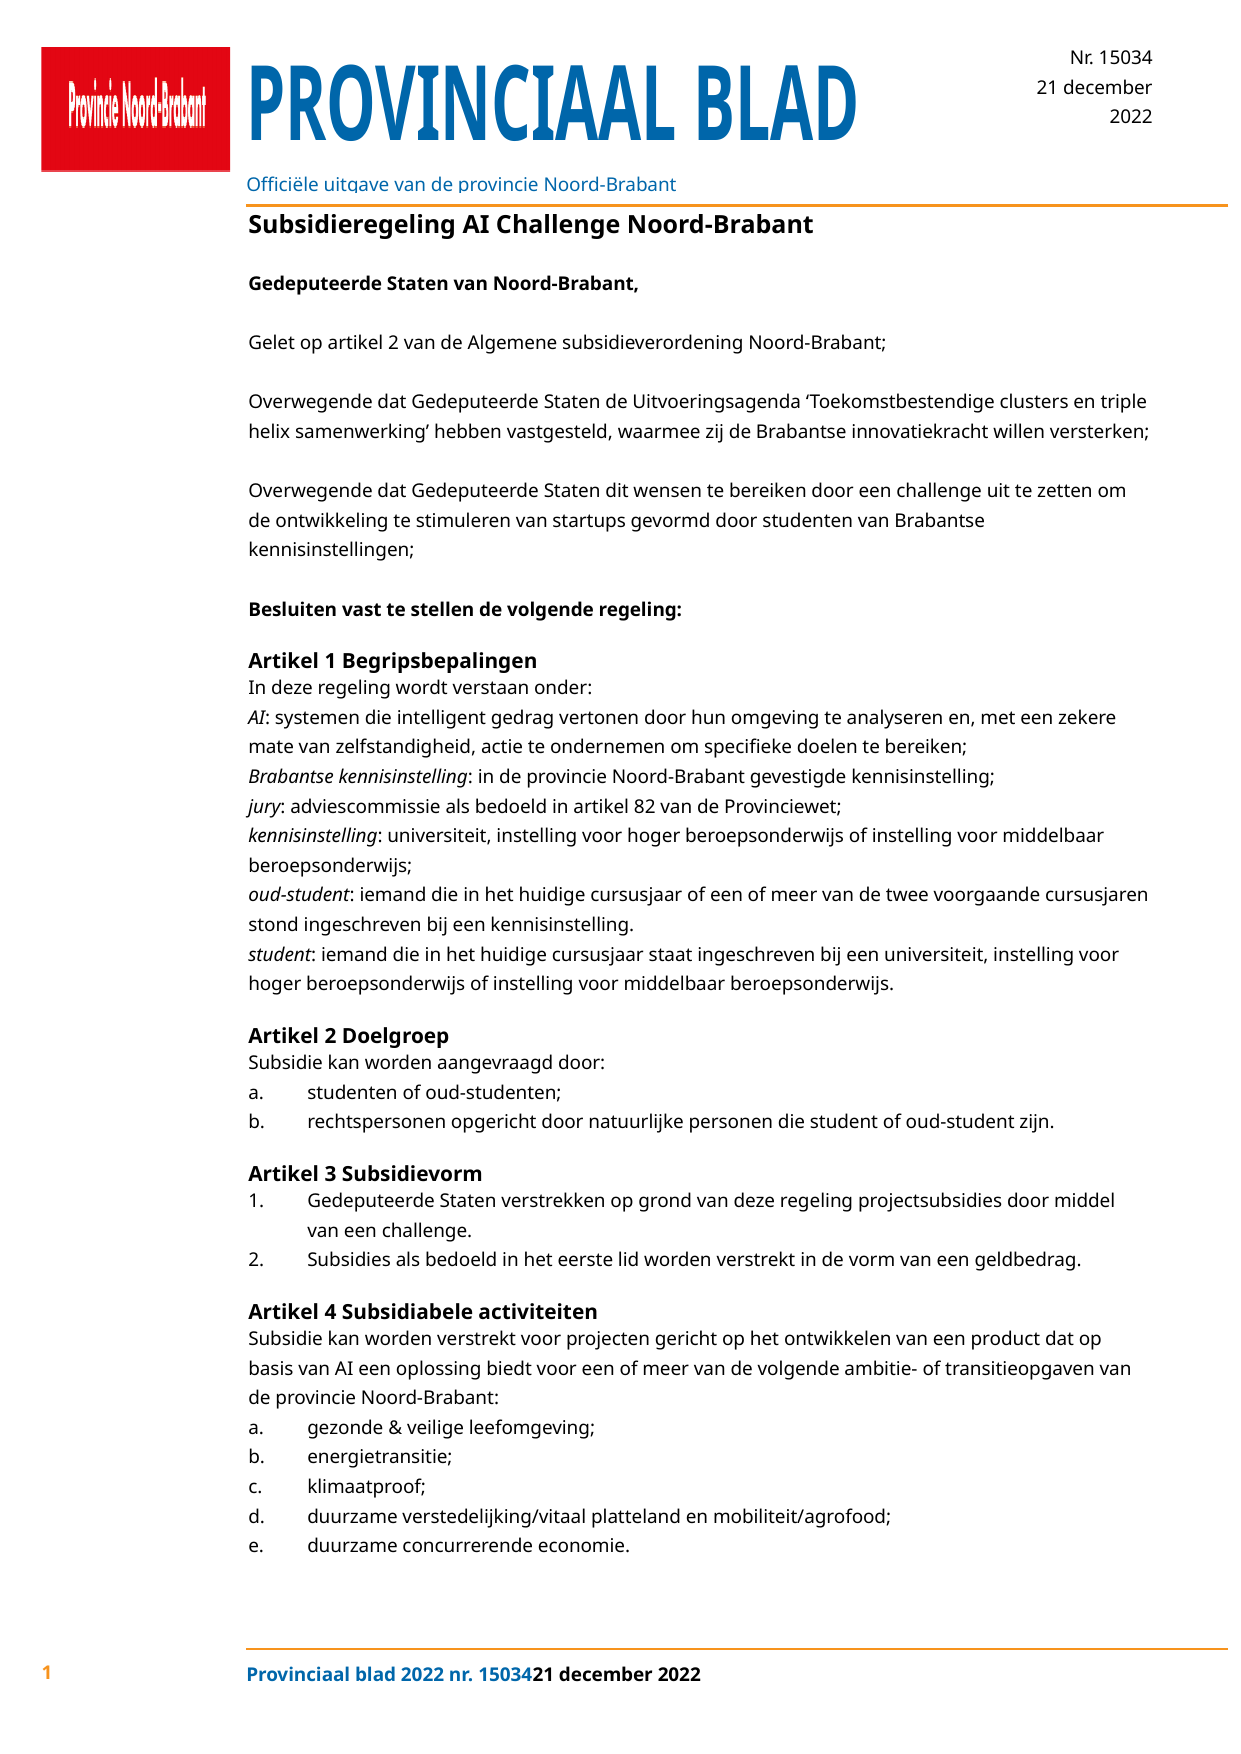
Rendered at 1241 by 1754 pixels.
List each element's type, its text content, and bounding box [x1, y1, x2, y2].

text Subsidie kan worden aangevraagd door: [248, 1049, 1152, 1075]
picture [41, 47, 231, 172]
list gezonde & veilige leefomgeving; [248, 1414, 1152, 1440]
list duurzame verstedelijking/vitaal platteland en mobiliteit/agrofood; [248, 1503, 1152, 1528]
text oud-student: iemand die in het huidige cursusjaar of een of meer van de twee voorgaande cursusjaren stond ingeschreven bij een kennisinstelling. [248, 882, 1152, 937]
text Gelet op artikel 2 van de Algemene subsidieverordening Noord-Brabant; [248, 329, 1152, 355]
text Artikel 1 Begripsbepalingen [248, 646, 1152, 674]
list Gedeputeerde Staten verstrekken op grond van deze regeling projectsubsidies door middel van een challenge. [248, 1187, 1152, 1243]
text Subsidieregeling AI Challenge Noord-Brabant [248, 207, 1152, 241]
list rechtspersonen opgericht door natuurlijke personen die student of oud-student zijn. [248, 1108, 1152, 1134]
text jury: adviescommissie als bedoeld in artikel 82 van de Provinciewet; [248, 793, 1152, 819]
text Artikel 4 Subsidiabele activiteiten [248, 1297, 1152, 1325]
list studenten of oud-studenten; [248, 1079, 1152, 1104]
text Artikel 3 Subsidievorm [248, 1159, 1152, 1187]
list duurzame concurrerende economie. [248, 1532, 1152, 1558]
text Besluiten vast te stellen de volgende regeling: [248, 596, 1152, 621]
text Subsidie kan worden verstrekt voor projecten gericht op het ontwikkelen van een product dat op basis van AI een oplossing biedt voor een of meer van de volgende ambitie- of transitieopgaven van de provincie Noord-Brabant: [248, 1325, 1152, 1410]
list klimaatproof; [248, 1473, 1152, 1499]
text Gedeputeerde Staten van Noord-Brabant, [248, 270, 1152, 296]
text In deze regeling wordt verstaan onder: [248, 674, 1152, 700]
list energietransitie; [248, 1444, 1152, 1469]
text student: iemand die in het huidige cursusjaar staat ingeschreven bij een universiteit, instelling voor hoger beroepsonderwijs of instelling voor middelbaar beroepsonderwijs. [248, 941, 1152, 996]
text Artikel 2 Doelgroep [248, 1021, 1152, 1049]
text kennisinstelling: universiteit, instelling voor hoger beroepsonderwijs of instelling voor middelbaar beroepsonderwijs; [248, 822, 1152, 878]
list Subsidies als bedoeld in het eerste lid worden verstrekt in de vorm van een geldbedrag. [248, 1246, 1152, 1272]
text Overwegende dat Gedeputeerde Staten dit wensen te bereiken door een challenge uit te zetten om de ontwikkeling te stimuleren van startups gevormd door studenten van Brabantse kennisinstellingen; [248, 477, 1152, 562]
text AI: systemen die intelligent gedrag vertonen door hun omgeving te analyseren en, met een zekere mate van zelfstandigheid, actie te ondernemen om specifieke doelen te bereiken; [248, 704, 1152, 759]
text Brabantse kennisinstelling: in de provincie Noord-Brabant gevestigde kennisinstelling; [248, 763, 1152, 789]
text Overwegende dat Gedeputeerde Staten de Uitvoeringsagenda ‘Toekomstbestendige clusters en triple helix samenwerking’ hebben vastgesteld, waarmee zij de Brabantse innovatiekracht willen versterken; [248, 389, 1152, 444]
